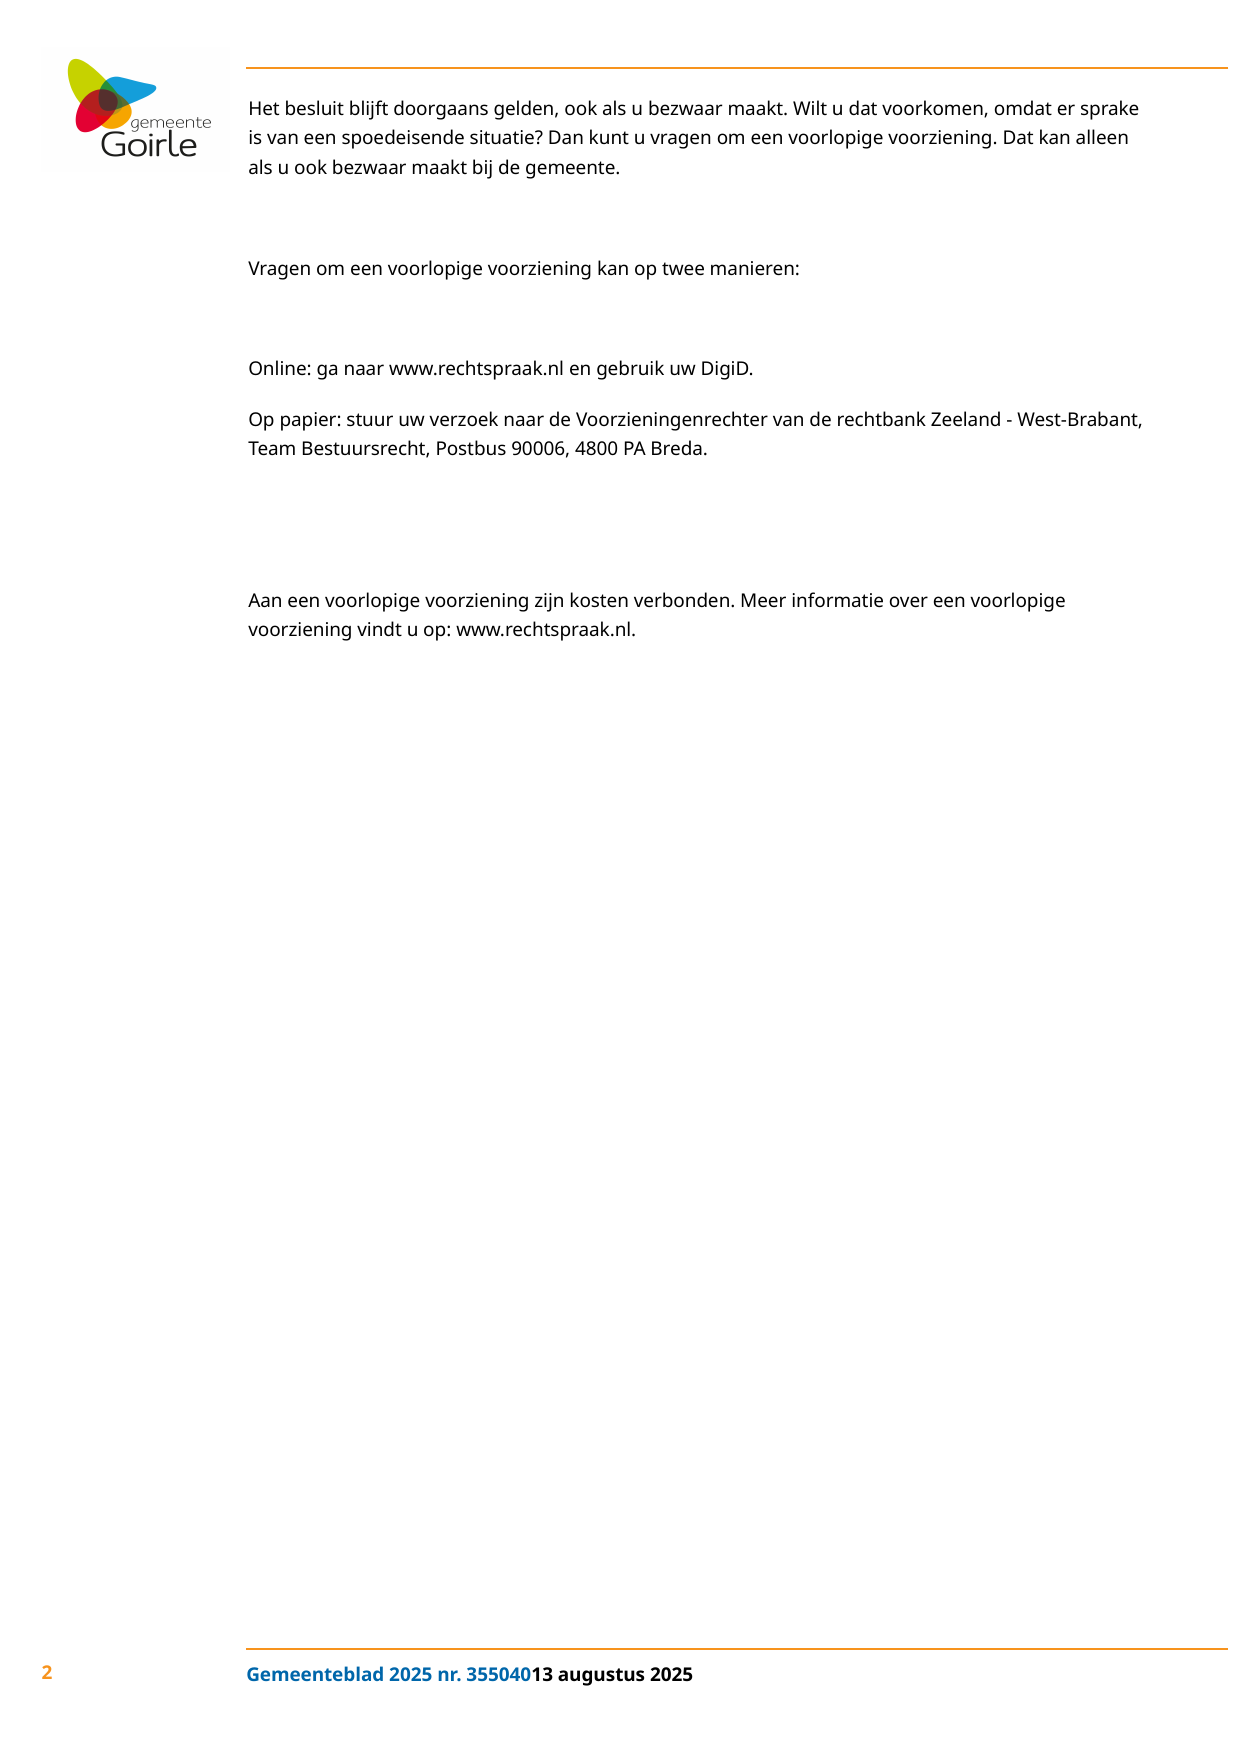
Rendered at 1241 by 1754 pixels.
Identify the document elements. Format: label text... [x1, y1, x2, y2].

text Het besluit blijft doorgaans gelden, ook als u bezwaar maakt. Wilt u dat voorkomen, omdat er sprake is van een spoedeisende situatie? Dan kunt u vragen om een voorlopige voorziening. Dat kan alleen als u ook bezwaar maakt bij de gemeente. [248, 95, 1152, 180]
text Vragen om een voorlopige voorziening kan op twee manieren: [248, 255, 1152, 281]
picture [41, 47, 231, 172]
text Online: ga naar www.rechtspraak.nl en gebruik uw DigiD. [248, 356, 1152, 381]
text Aan een voorlopige voorziening zijn kosten verbonden. Meer informatie over een voorlopige voorziening vindt u op: www.rechtspraak.nl. [248, 587, 1152, 642]
text Op papier: stuur uw verzoek naar de Voorzieningenrechter van de rechtbank Zeeland - West-Brabant, Team Bestuursrecht, Postbus 90006, 4800 PA Breda. [248, 406, 1152, 461]
